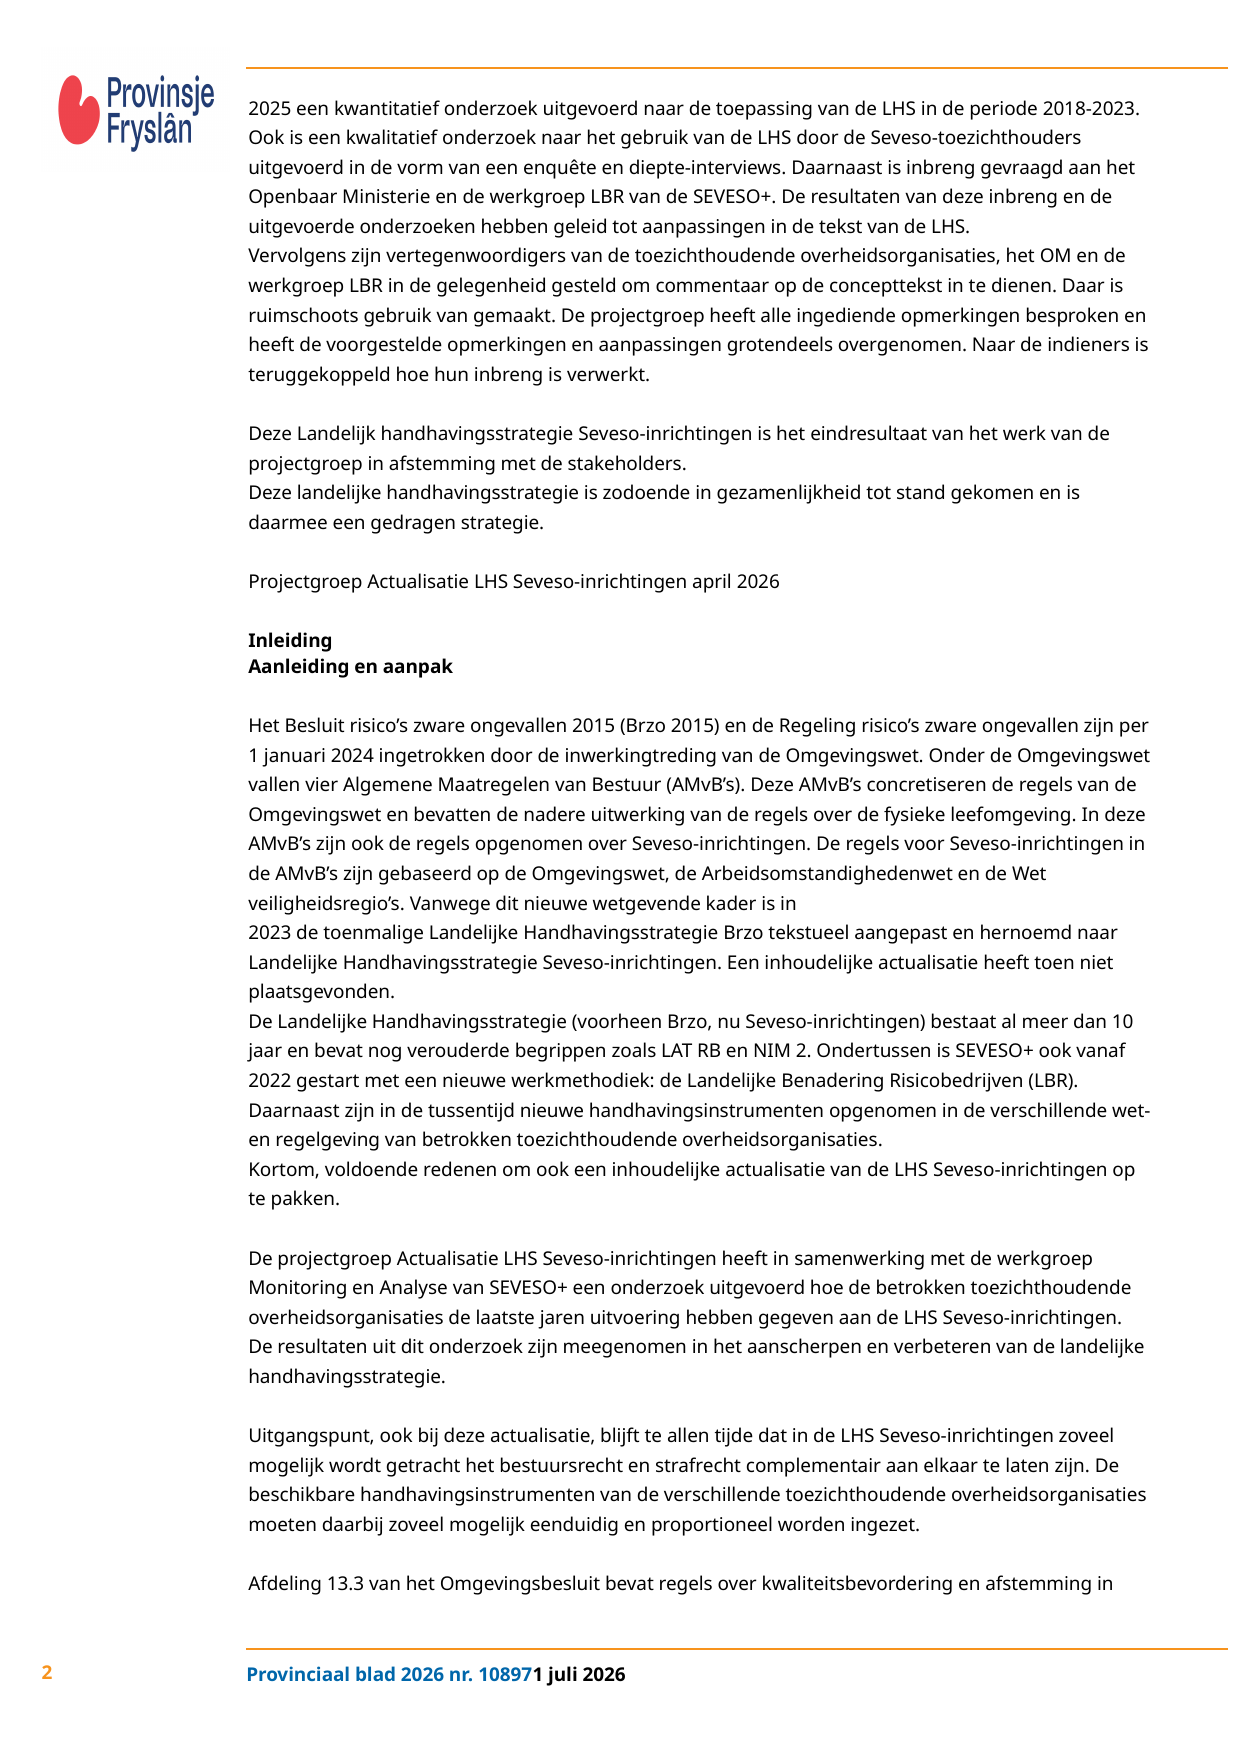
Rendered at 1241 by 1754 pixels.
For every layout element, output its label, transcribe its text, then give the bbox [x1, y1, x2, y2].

text Inleiding [248, 627, 1152, 653]
text Projectgroep Actualisatie LHS Seveso-inrichtingen april 2026 [248, 568, 1152, 594]
text 2025 een kwantitatief onderzoek uitgevoerd naar de toepassing van de LHS in de periode 2018-2023. Ook is een kwalitatief onderzoek naar het gebruik van de LHS door de Seveso-toezichthouders uitgevoerd in de vorm van een enquête en diepte-interviews. Daarnaast is inbreng gevraagd aan het Openbaar Ministerie en de werkgroep LBR van de SEVESO+. De resultaten van deze inbreng en de uitgevoerde onderzoeken hebben geleid tot aanpassingen in de tekst van de LHS. [248, 95, 1152, 239]
picture [41, 47, 231, 172]
text Kortom, voldoende redenen om ook een inhoudelijke actualisatie van de LHS Seveso-inrichtingen op te pakken. [248, 1156, 1152, 1211]
text 2023 de toenmalige Landelijke Handhavingsstrategie Brzo tekstueel aangepast en hernoemd naar Landelijke Handhavingsstrategie Seveso-inrichtingen. Een inhoudelijke actualisatie heeft toen niet plaatsgevonden. [248, 919, 1152, 1004]
text Het Besluit risico’s zware ongevallen 2015 (Brzo 2015) en de Regeling risico’s zware ongevallen zijn per 1 januari 2024 ingetrokken door de inwerkingtreding van de Omgevingswet. Onder de Omgevingswet vallen vier Algemene Maatregelen van Bestuur (AMvB’s). Deze AMvB’s concretiseren de regels van de Omgevingswet en bevatten de nadere uitwerking van de regels over de fysieke leefomgeving. In deze AMvB’s zijn ook de regels opgenomen over Seveso-inrichtingen. De regels voor Seveso-inrichtingen in de AMvB’s zijn gebaseerd op de Omgevingswet, de Arbeidsomstandighedenwet en de Wet veiligheidsregio’s. Vanwege dit nieuwe wetgevende kader is in [248, 712, 1152, 915]
text Aanleiding en aanpak [248, 653, 1152, 679]
text Deze Landelijk handhavingsstrategie Seveso-inrichtingen is het eindresultaat van het werk van de projectgroep in afstemming met de stakeholders. [248, 420, 1152, 476]
text Deze landelijke handhavingsstrategie is zodoende in gezamenlijkheid tot stand gekomen en is daarmee een gedragen strategie. [248, 479, 1152, 535]
text Vervolgens zijn vertegenwoordigers van de toezichthoudende overheidsorganisaties, het OM en de werkgroep LBR in de gelegenheid gesteld om commentaar op de concepttekst in te dienen. Daar is ruimschoots gebruik van gemaakt. De projectgroep heeft alle ingediende opmerkingen besproken en heeft de voorgestelde opmerkingen en aanpassingen grotendeels overgenomen. Naar de indieners is teruggekoppeld hoe hun inbreng is verwerkt. [248, 243, 1152, 387]
text De Landelijke Handhavingsstrategie (voorheen Brzo, nu Seveso-inrichtingen) bestaat al meer dan 10 jaar en bevat nog verouderde begrippen zoals LAT RB en NIM 2. Ondertussen is SEVESO+ ook vanaf 2022 gestart met een nieuwe werkmethodiek: de Landelijke Benadering Risicobedrijven (LBR). Daarnaast zijn in de tussentijd nieuwe handhavingsinstrumenten opgenomen in de verschillende wet- en regelgeving van betrokken toezichthoudende overheidsorganisaties. [248, 1008, 1152, 1152]
text De projectgroep Actualisatie LHS Seveso-inrichtingen heeft in samenwerking met de werkgroep Monitoring en Analyse van SEVESO+ een onderzoek uitgevoerd hoe de betrokken toezichthoudende overheidsorganisaties de laatste jaren uitvoering hebben gegeven aan de LHS Seveso-inrichtingen. De resultaten uit dit onderzoek zijn meegenomen in het aanscherpen en verbeteren van de landelijke handhavingsstrategie. [248, 1245, 1152, 1389]
text Afdeling 13.3 van het Omgevingsbesluit bevat regels over kwaliteitsbevordering en afstemming in [248, 1570, 1152, 1596]
text Uitgangspunt, ook bij deze actualisatie, blijft te allen tijde dat in de LHS Seveso-inrichtingen zoveel mogelijk wordt getracht het bestuursrecht en strafrecht complementair aan elkaar te laten zijn. De beschikbare handhavingsinstrumenten van de verschillende toezichthoudende overheidsorganisaties moeten daarbij zoveel mogelijk eenduidig en proportioneel worden ingezet. [248, 1422, 1152, 1537]
